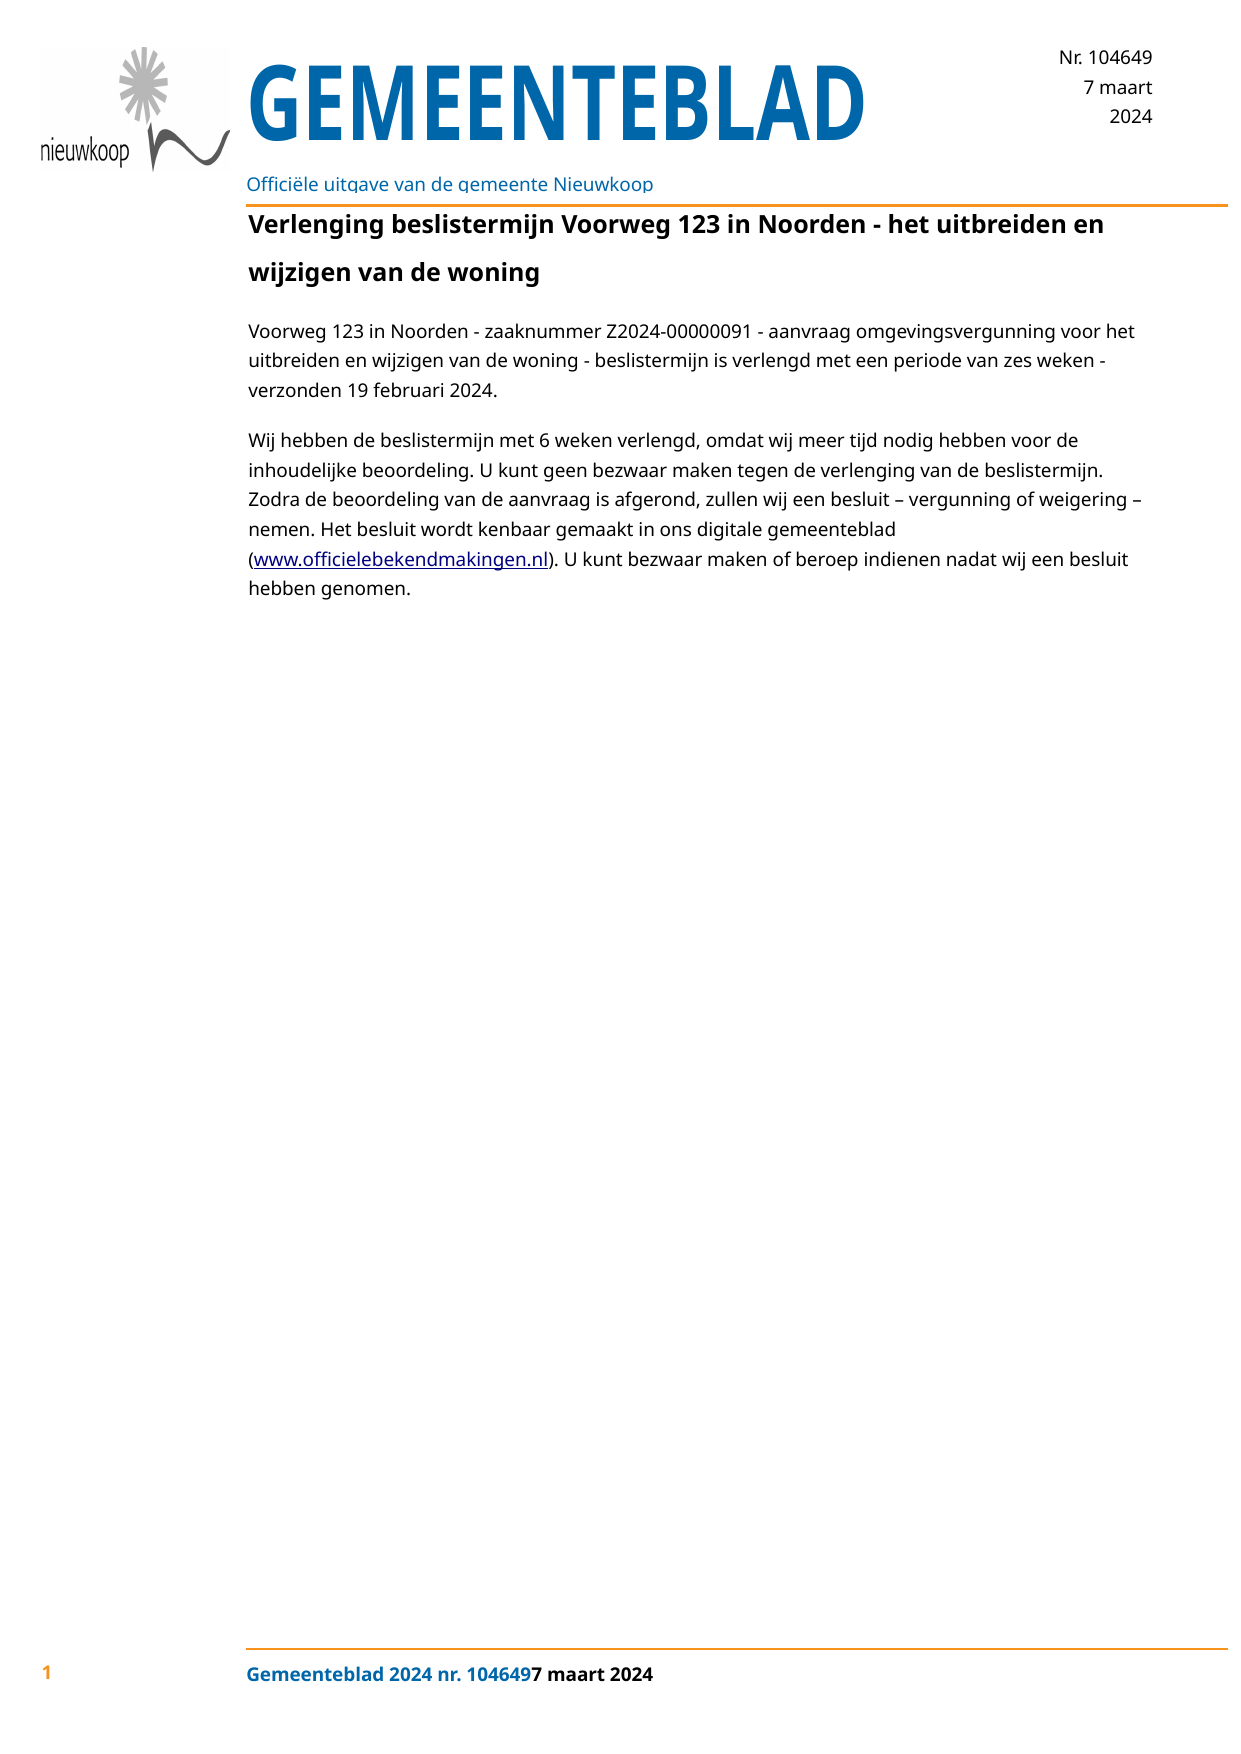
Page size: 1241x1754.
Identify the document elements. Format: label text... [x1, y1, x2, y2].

picture [41, 47, 231, 172]
text Verlenging beslistermijn Voorweg 123 in Noorden - het uitbreiden en wijzigen van de woning [248, 207, 1152, 288]
text Voorweg 123 in Noorden - zaaknummer Z2024-00000091 - aanvraag omgevingsvergunning voor het uitbreiden en wijzigen van de woning - beslistermijn is verlengd met een periode van zes weken - verzonden 19 februari 2024. [248, 318, 1152, 403]
text Wij hebben de beslistermijn met 6 weken verlengd, omdat wij meer tijd nodig hebben voor de inhoudelijke beoordeling. U kunt geen bezwaar maken tegen de verlenging van de beslistermijn. Zodra de beoordeling van de aanvraag is afgerond, zullen wij een besluit – vergunning of weigering – nemen. Het besluit wordt kenbaar gemaakt in ons digitale gemeenteblad (www.officielebekendmakingen.nl). U kunt bezwaar maken of beroep indienen nadat wij een besluit hebben genomen. [248, 427, 1152, 601]
